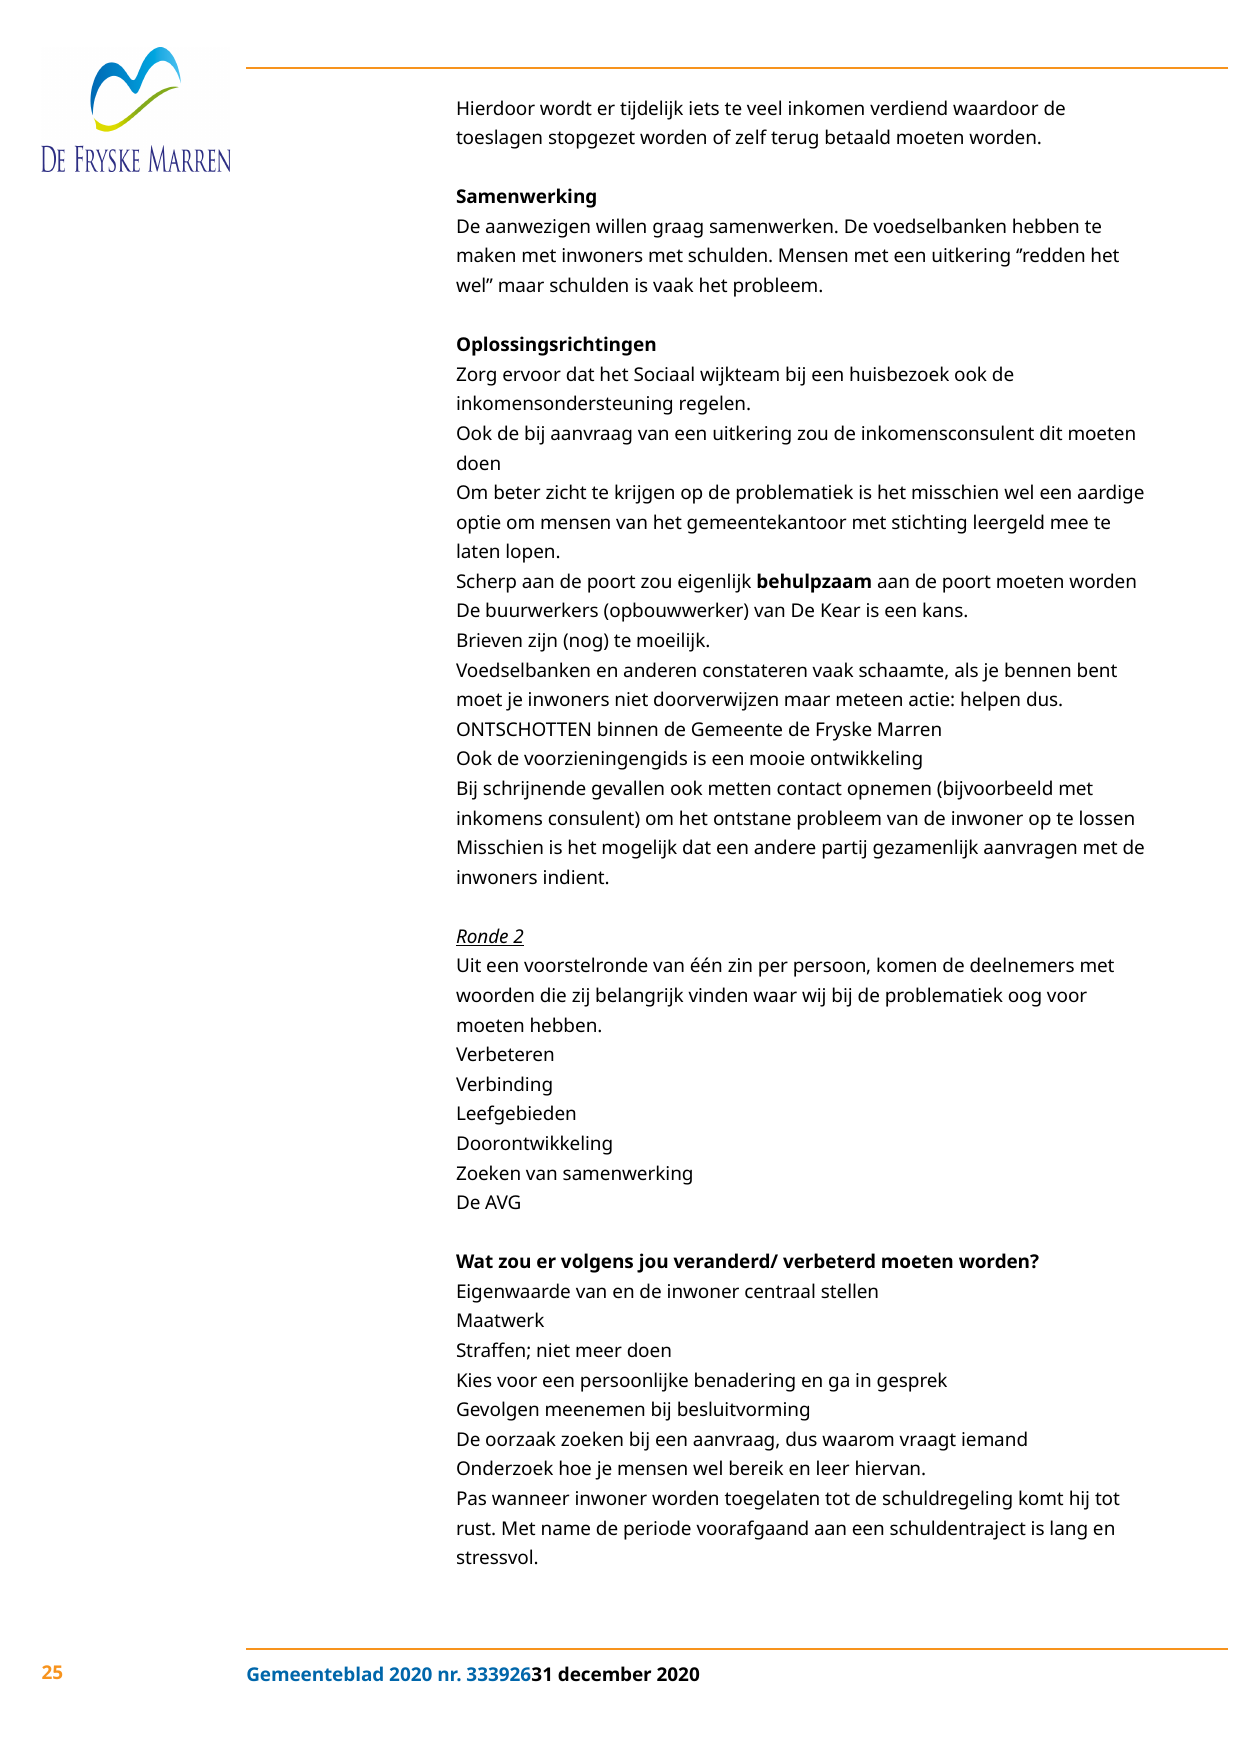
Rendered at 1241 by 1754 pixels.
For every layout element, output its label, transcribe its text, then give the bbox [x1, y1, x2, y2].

table_cell [248, 95, 456, 1600]
picture [41, 47, 231, 172]
table_cell Hierdoor wordt er tijdelijk iets te veel inkomen verdiend waardoor de toeslagen stopgezet worden of zelf terug betaald moeten worden. Samenwerking De aanwezigen willen graag samenwerken. De voedselbanken hebben te maken met inwoners met schulden. Mensen met een uitkering ‘’redden het wel’’ maar schulden is vaak het probleem. Oplossingsrichtingen Zorg ervoor dat het Sociaal wijkteam bij een huisbezoek ook de inkomensondersteuning regelen. Ook de bij aanvraag van een uitkering zou de inkomensconsulent dit moeten doen Om beter zicht te krijgen op de problematiek is het misschien wel een aardige optie om mensen van het gemeentekantoor met stichting leergeld mee te laten lopen. Scherp aan de poort zou eigenlijk behulpzaam aan de poort moeten worden De buurwerkers (opbouwwerker) van De Kear is een kans. Brieven zijn (nog) te moeilijk. Voedselbanken en anderen constateren vaak schaamte, als je bennen bent moet je inwoners niet doorverwijzen maar meteen actie: helpen dus. ONTSCHOTTEN binnen de Gemeente de Fryske Marren Ook de voorzieningengids is een mooie ontwikkeling Bij schrijnende gevallen ook metten contact opnemen (bijvoorbeeld met inkomens consulent) om het ontstane probleem van de inwoner op te lossen Misschien is het mogelijk dat een andere partij gezamenlijk aanvragen met de inwoners indient. Ronde 2 Uit een voorstelronde van één zin per persoon, komen de deelnemers met woorden die zij belangrijk vinden waar wij bij de problematiek oog voor moeten hebben. Verbeteren Verbinding Leefgebieden Doorontwikkeling Zoeken van samenwerking De AVG Wat zou er volgens jou veranderd/ verbeterd moeten worden? Eigenwaarde van en de inwoner centraal stellen Maatwerk Straffen; niet meer doen Kies voor een persoonlijke benadering en ga in gesprek Gevolgen meenemen bij besluitvorming De oorzaak zoeken bij een aanvraag, dus waarom vraagt iemand Onderzoek hoe je mensen wel bereik en leer hiervan. Pas wanneer inwoner worden toegelaten tot de schuldregeling komt hij tot rust. Met name de periode voorafgaand aan een schuldentraject is lang en stressvol. [456, 95, 1152, 1600]
